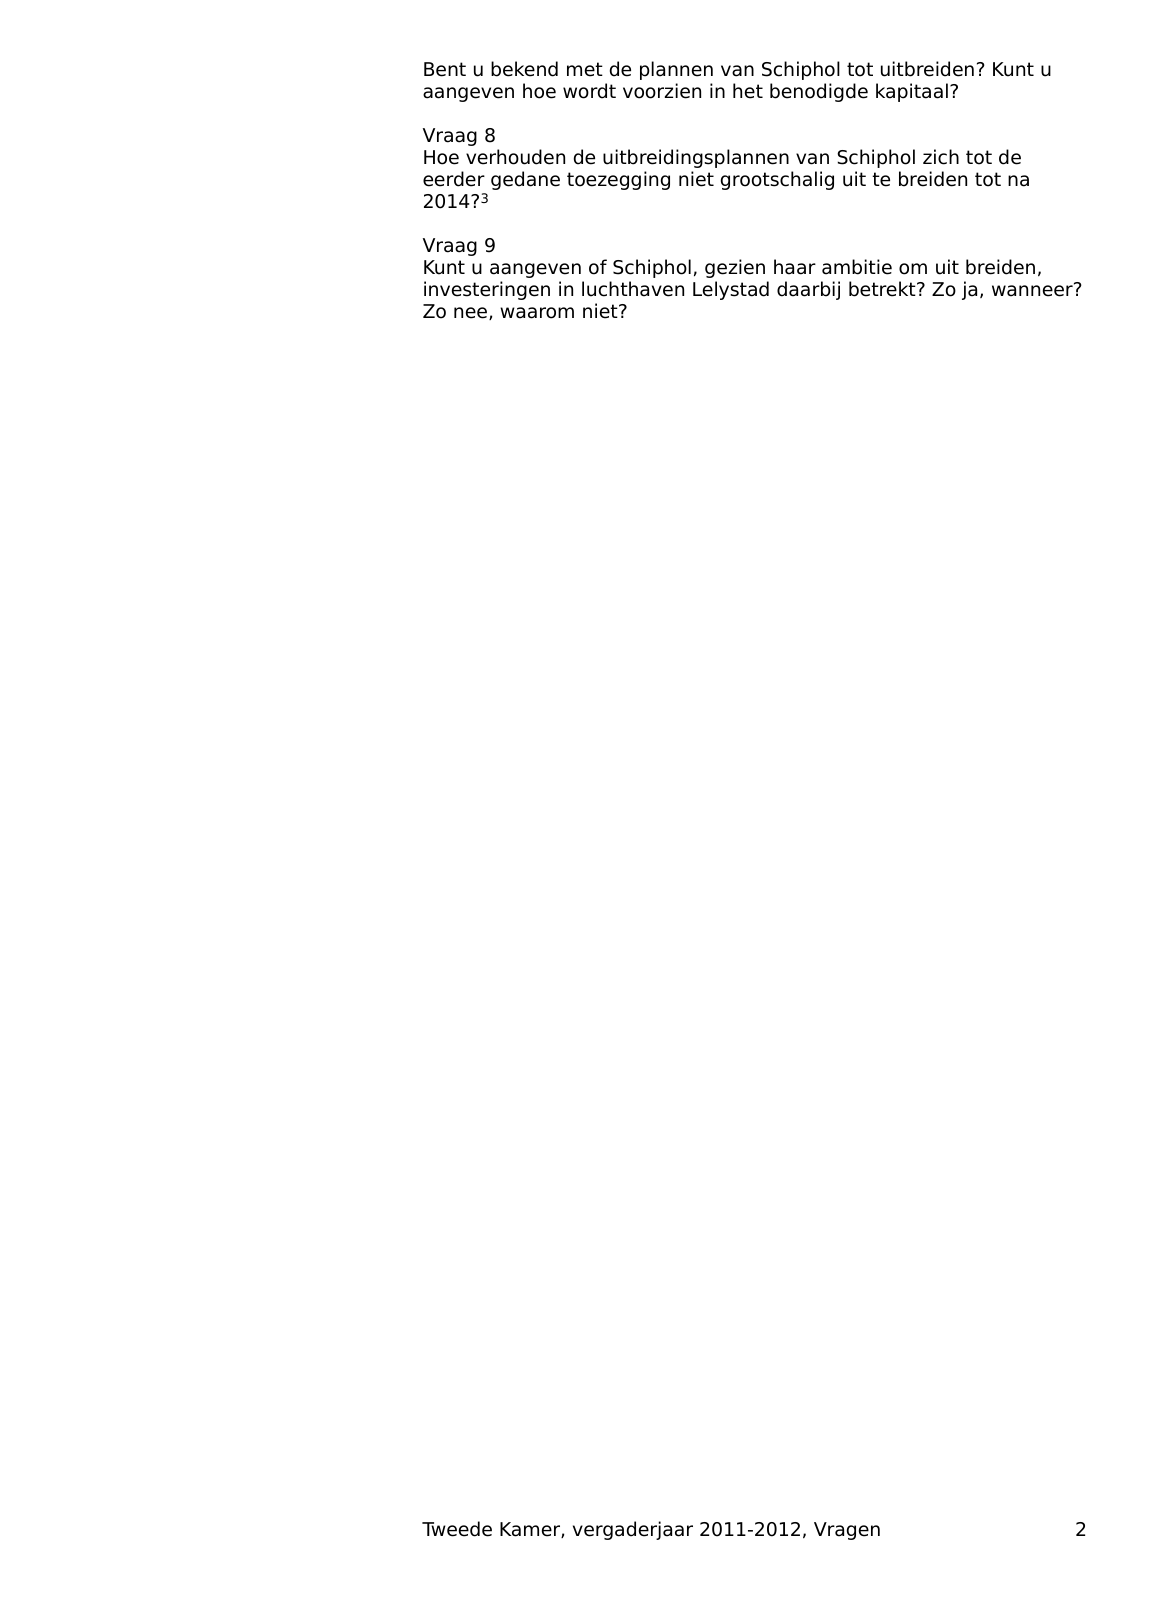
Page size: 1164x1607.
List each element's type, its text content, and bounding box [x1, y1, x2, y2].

text Vraag 9 [422, 235, 1087, 257]
text Kunt u aangeven of Schiphol, gezien haar ambitie om uit breiden, investeringen in luchthaven Lelystad daarbij betrekt? Zo ja, wanneer? Zo nee, waarom niet? [422, 257, 1087, 323]
text Vraag 8 [422, 125, 1087, 147]
text Hoe verhouden de uitbreidingsplannen van Schiphol zich tot de eerder gedane toezegging niet grootschalig uit te breiden tot na 2014?3 [422, 147, 1087, 213]
text Bent u bekend met de plannen van Schiphol tot uitbreiden? Kunt u aangeven hoe wordt voorzien in het benodigde kapitaal? [422, 59, 1087, 103]
